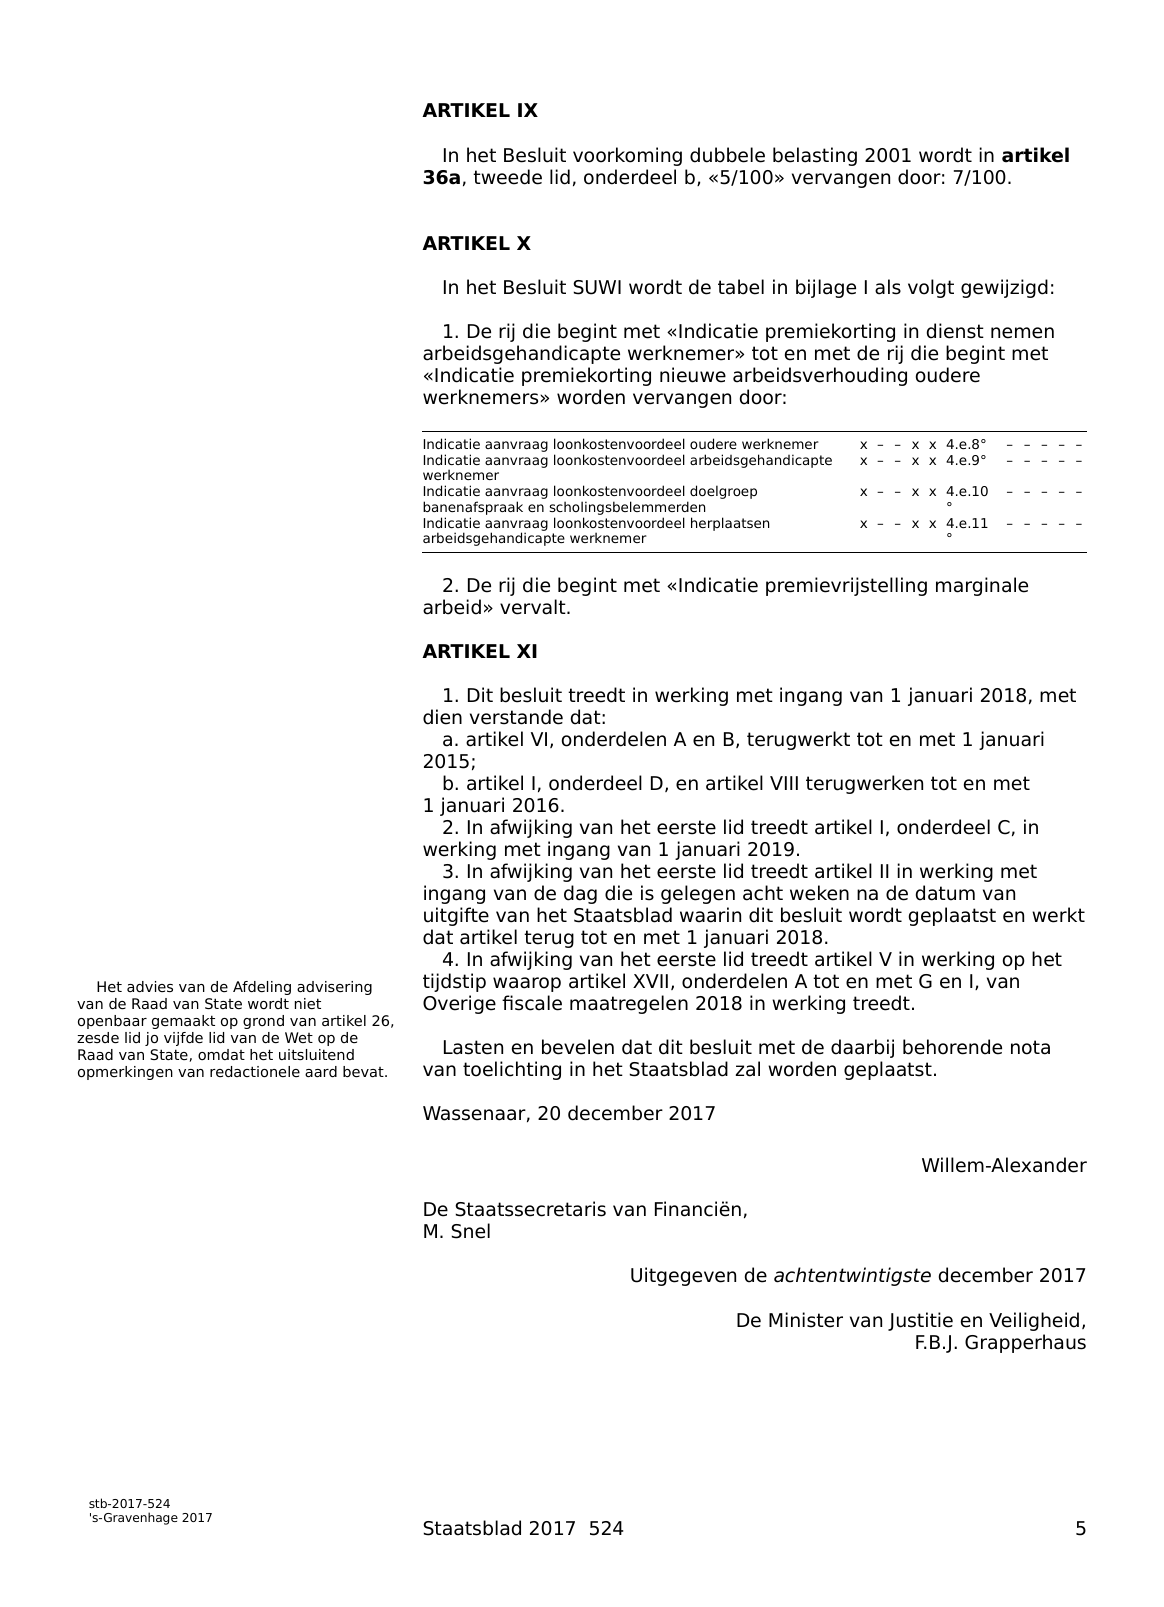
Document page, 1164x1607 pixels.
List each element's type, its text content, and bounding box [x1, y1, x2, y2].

table_cell – [1069, 453, 1087, 484]
text In het Besluit SUWI wordt de tabel in bijlage I als volgt gewijzigd: [422, 277, 1087, 299]
text 1. De rij die begint met «Indicatie premiekorting in dienst nemen arbeidsgehandicapte werknemer» tot en met de rij die begint met «Indicatie premiekorting nieuwe arbeidsverhouding oudere werknemers» worden vervangen door: [422, 321, 1087, 409]
subtitle ARTIKEL IX [422, 100, 1087, 122]
table_cell – [1035, 484, 1052, 515]
text Willem-Alexander [422, 1155, 1087, 1177]
text De Minister van Justitie en Veiligheid, F.B.J. Grapperhaus [422, 1309, 1087, 1353]
table_cell – [1018, 484, 1035, 515]
text Lasten en bevelen dat dit besluit met de daarbij behorende nota van toelichting in het Staatsblad zal worden geplaatst. [422, 1037, 1087, 1081]
table_cell – [888, 484, 905, 515]
text 2. De rij die begint met «Indicatie premievrijstelling marginale arbeid» vervalt. [422, 575, 1087, 619]
table_cell x [905, 484, 923, 515]
text 's-Gravenhage 2017 [88, 1511, 323, 1525]
table_header – [888, 432, 905, 452]
table_header – [1035, 432, 1052, 452]
table_cell – [871, 453, 888, 484]
table_header – [1018, 432, 1035, 452]
table_cell Indicatie aanvraag loonkostenvoordeel arbeidsgehandicapte werknemer [422, 453, 854, 484]
table_cell – [1035, 515, 1052, 552]
table_cell – [888, 453, 905, 484]
table_cell 4.e.10° [940, 484, 1000, 515]
table_cell – [1035, 453, 1052, 484]
table_header Indicatie aanvraag loonkostenvoordeel oudere werknemer [422, 432, 854, 452]
table_cell – [871, 484, 888, 515]
table_cell – [1052, 515, 1069, 552]
table_cell – [1052, 453, 1069, 484]
table_cell x [905, 453, 923, 484]
text Uitgegeven de achtentwintigste december 2017 [422, 1265, 1087, 1287]
table_header x [854, 432, 871, 452]
text De Staatssecretaris van Financiën, M. Snel [422, 1199, 1087, 1243]
table_cell x [854, 515, 871, 552]
table_cell – [1052, 484, 1069, 515]
table_header – [1069, 432, 1087, 452]
text 4. In afwijking van het eerste lid treedt artikel V in werking op het tijdstip waarop artikel XVII, onderdelen A tot en met G en I, van Overige fiscale maatregelen 2018 in werking treedt. [422, 949, 1087, 1015]
table_cell – [1069, 484, 1087, 515]
table_cell x [923, 515, 940, 552]
text b. artikel I, onderdeel D, en artikel VIII terugwerken tot en met 1 januari 2016. [422, 773, 1087, 817]
table_cell – [871, 515, 888, 552]
text 2. In afwijking van het eerste lid treedt artikel I, onderdeel C, in werking met ingang van 1 januari 2019. [422, 817, 1087, 861]
table_cell x [854, 453, 871, 484]
table_cell – [1018, 453, 1035, 484]
table_header x [923, 432, 940, 452]
table_header x [905, 432, 923, 452]
table_cell – [1000, 484, 1018, 515]
table_header – [1000, 432, 1018, 452]
subtitle ARTIKEL XI [422, 641, 1087, 663]
text Wassenaar, 20 december 2017 [422, 1103, 1087, 1125]
text 1. Dit besluit treedt in werking met ingang van 1 januari 2018, met dien verstande dat: [422, 685, 1087, 729]
text a. artikel VI, onderdelen A en B, terugwerkt tot en met 1 januari 2015; [422, 729, 1087, 773]
table_cell x [854, 484, 871, 515]
table_cell 4.e.9° [940, 453, 1000, 484]
table_cell – [1000, 453, 1018, 484]
text 3. In afwijking van het eerste lid treedt artikel II in werking met ingang van de dag die is gelegen acht weken na de datum van uitgifte van het Staatsblad waarin dit besluit wordt geplaatst en werkt dat artikel terug tot en met 1 januari 2018. [422, 861, 1087, 949]
table_header – [871, 432, 888, 452]
table_cell – [1018, 515, 1035, 552]
table_cell Indicatie aanvraag loonkostenvoordeel herplaatsen arbeidsgehandicapte werknemer [422, 515, 854, 552]
table_cell x [923, 453, 940, 484]
table_cell x [923, 484, 940, 515]
table_cell – [1069, 515, 1087, 552]
table_cell – [888, 515, 905, 552]
text In het Besluit voorkoming dubbele belasting 2001 wordt in artikel 36a, tweede lid, onderdeel b, «5/100» vervangen door: 7/100. [422, 144, 1087, 188]
table_cell – [1000, 515, 1018, 552]
table_header – [1052, 432, 1069, 452]
text stb-2017-524 [88, 1497, 323, 1511]
text Het advies van de Afdeling advisering van de Raad van State wordt niet openbaar gemaakt op grond van artikel 26, zesde lid jo vijfde lid van de Wet op de Raad van State, omdat het uitsluitend opmerkingen van redactionele aard bevat. [77, 979, 396, 1081]
table_cell 4.e.11° [940, 515, 1000, 552]
table_cell x [905, 515, 923, 552]
table_header 4.e.8° [940, 432, 1000, 452]
table_cell Indicatie aanvraag loonkostenvoordeel doelgroep banenafspraak en scholingsbelemmerden [422, 484, 854, 515]
subtitle ARTIKEL X [422, 233, 1087, 255]
